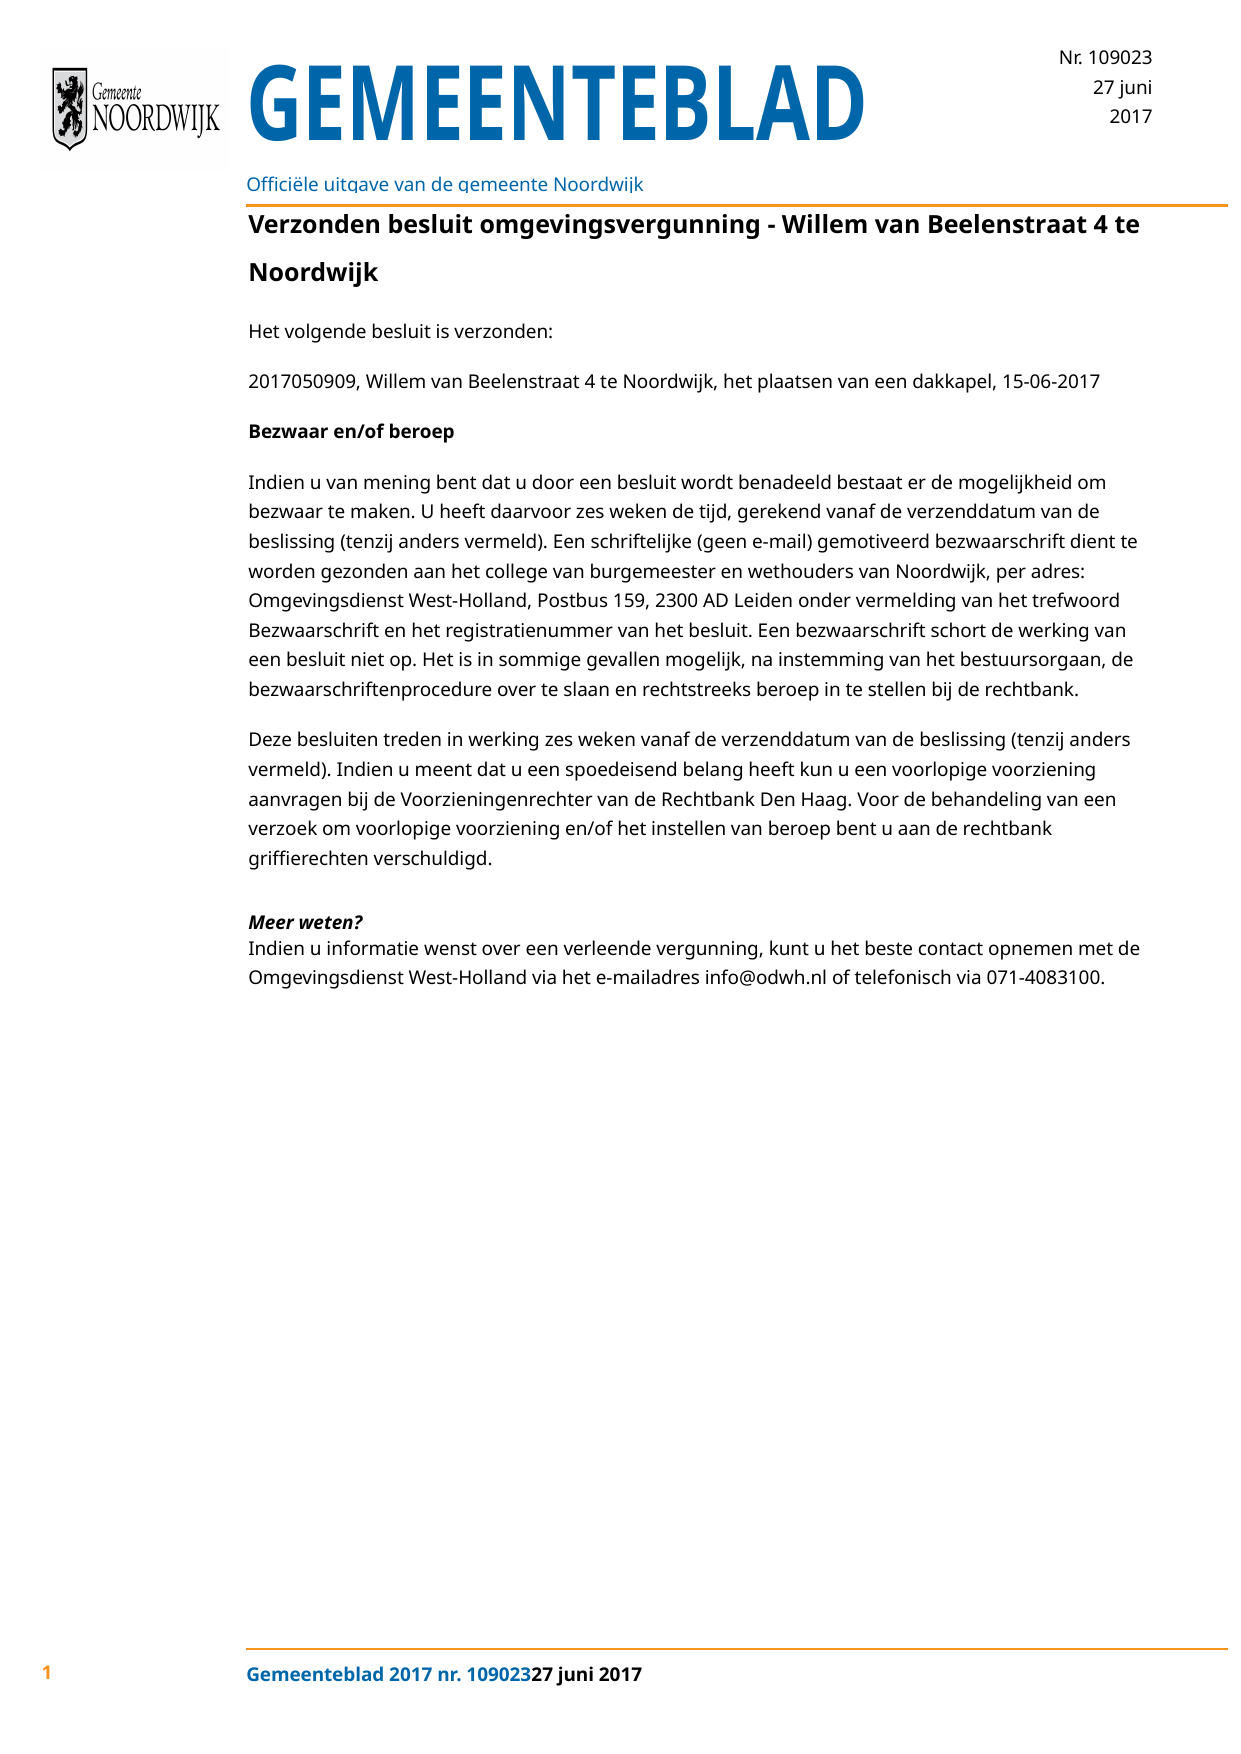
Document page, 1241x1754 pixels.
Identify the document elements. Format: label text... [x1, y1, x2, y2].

text Deze besluiten treden in werking zes weken vanaf de verzenddatum van de beslissing (tenzij anders vermeld). Indien u meent dat u een spoedeisend belang heeft kun u een voorlopige voorziening aanvragen bij de Voorzieningenrechter van de Rechtbank Den Haag. Voor de behandeling van een verzoek om voorlopige voorziening en/of het instellen van beroep bent u aan de rechtbank griffierechten verschuldigd. [248, 727, 1152, 871]
text Verzonden besluit omgevingsvergunning - Willem van Beelenstraat 4 te Noordwijk [248, 207, 1152, 288]
text Indien u informatie wenst over een verleende vergunning, kunt u het beste contact opnemen met de Omgevingsdienst West-Holland via het e-mailadres info@odwh.nl of telefonisch via 071-4083100. [248, 935, 1152, 990]
picture [41, 47, 231, 172]
text Bezwaar en/of beroep [248, 419, 1152, 444]
text Meer weten? [248, 909, 1152, 935]
text 2017050909, Willem van Beelenstraat 4 te Noordwijk, het plaatsen van een dakkapel, 15-06-2017 [248, 368, 1152, 394]
text Het volgende besluit is verzonden: [248, 318, 1152, 344]
text Indien u van mening bent dat u door een besluit wordt benadeeld bestaat er de mogelijkheid om bezwaar te maken. U heeft daarvoor zes weken de tijd, gerekend vanaf de verzenddatum van de beslissing (tenzij anders vermeld). Een schriftelijke (geen e-mail) gemotiveerd bezwaarschrift dient te worden gezonden aan het college van burgemeester en wethouders van Noordwijk, per adres: Omgevingsdienst West-Holland, Postbus 159, 2300 AD Leiden onder vermelding van het trefwoord Bezwaarschrift en het registratienummer van het besluit. Een bezwaarschrift schort de werking van een besluit niet op. Het is in sommige gevallen mogelijk, na instemming van het bestuursorgaan, de bezwaarschriftenprocedure over te slaan en rechtstreeks beroep in te stellen bij de rechtbank. [248, 469, 1152, 702]
